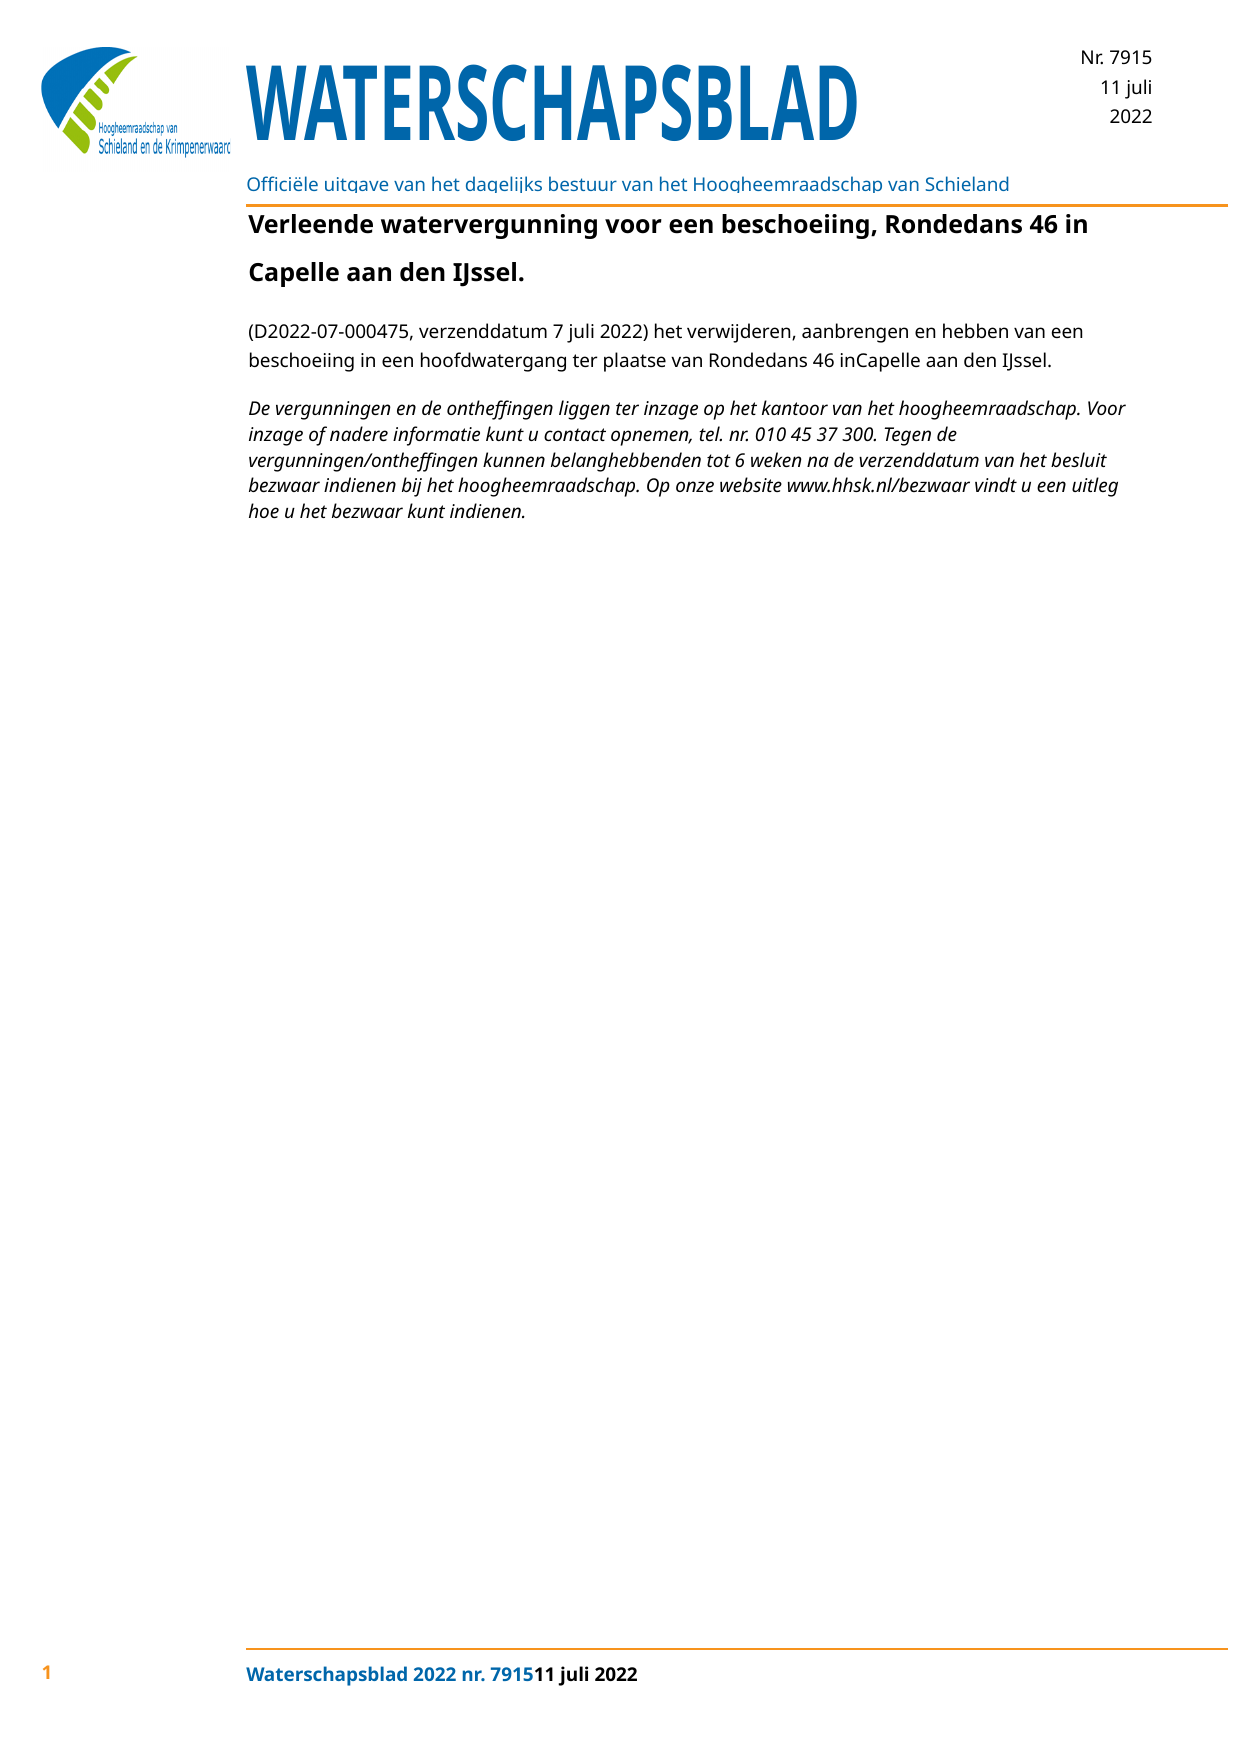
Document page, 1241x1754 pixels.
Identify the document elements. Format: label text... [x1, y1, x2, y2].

text De vergunningen en de ontheffingen liggen ter inzage op het kantoor van het hoogheemraadschap. Voor inzage of nadere informatie kunt u contact opnemen, tel. nr. 010 45 37 300. Tegen de vergunningen/ontheffingen kunnen belanghebbenden tot 6 weken na de verzenddatum van het besluit bezwaar indienen bij het hoogheemraadschap. Op onze website www.hhsk.nl/bezwaar vindt u een uitleg hoe u het bezwaar kunt indienen. [248, 395, 1152, 524]
text Verleende watervergunning voor een beschoeiing, Rondedans 46 in Capelle aan den IJssel. [248, 207, 1152, 288]
text (D2022-07-000475, verzenddatum 7 juli 2022) het verwijderen, aanbrengen en hebben van een beschoeiing in een hoofdwatergang ter plaatse van Rondedans 46 inCapelle aan den IJssel. [248, 318, 1152, 373]
picture [41, 47, 231, 172]
